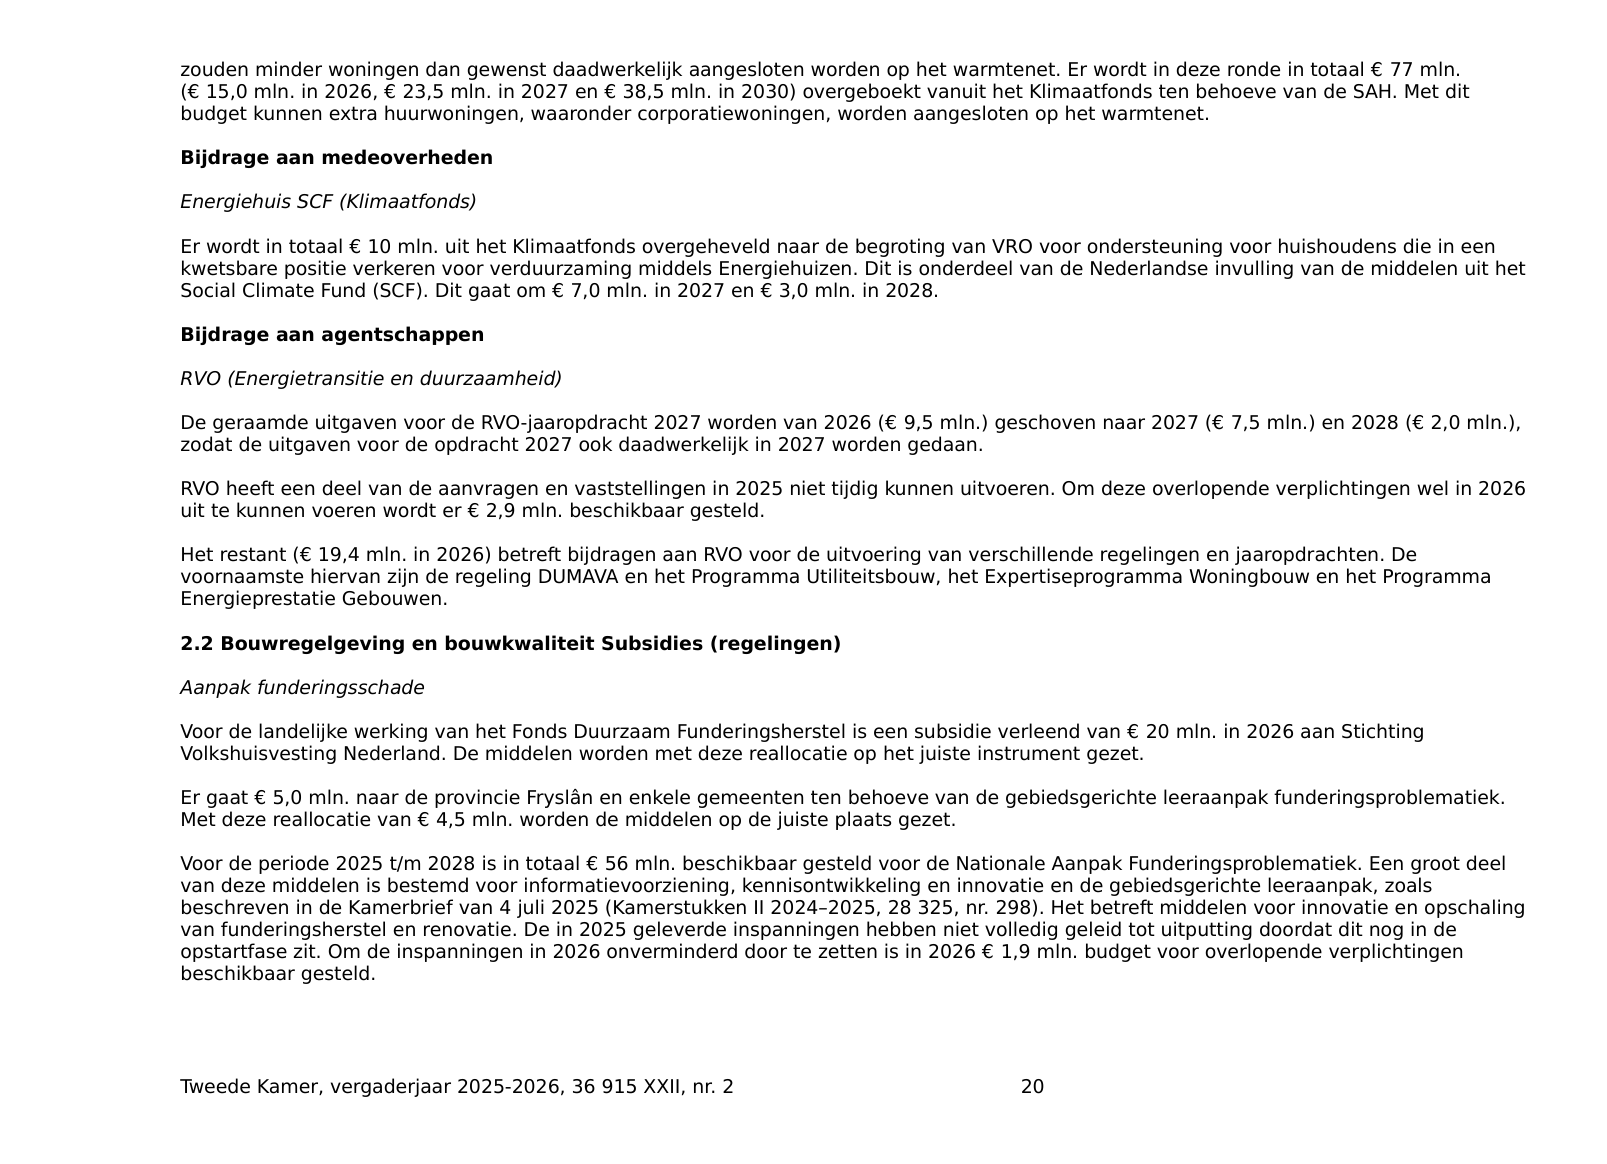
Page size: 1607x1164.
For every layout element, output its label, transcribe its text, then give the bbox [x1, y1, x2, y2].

subtitle Bijdrage aan medeoverheden [180, 147, 1529, 169]
subtitle Bijdrage aan agentschappen [180, 324, 1529, 346]
text Er gaat € 5,0 mln. naar de provincie Fryslân en enkele gemeenten ten behoeve van de gebiedsgerichte leeraanpak funderingsproblematiek. Met deze reallocatie van € 4,5 mln. worden de middelen op de juiste plaats gezet. [180, 787, 1529, 831]
subtitle RVO (Energietransitie en duurzaamheid) [180, 368, 1529, 390]
text De geraamde uitgaven voor de RVO-jaaropdracht 2027 worden van 2026 (€ 9,5 mln.) geschoven naar 2027 (€ 7,5 mln.) en 2028 (€ 2,0 mln.), zodat de uitgaven voor de opdracht 2027 ook daadwerkelijk in 2027 worden gedaan. [180, 412, 1529, 456]
subtitle 2.2 Bouwregelgeving en bouwkwaliteit Subsidies (regelingen) [180, 632, 1529, 654]
text Het restant (€ 19,4 mln. in 2026) betreft bijdragen aan RVO voor de uitvoering van verschillende regelingen en jaaropdrachten. De voornaamste hiervan zijn de regeling DUMAVA en het Programma Utiliteitsbouw, het Expertiseprogramma Woningbouw en het Programma Energieprestatie Gebouwen. [180, 544, 1529, 610]
text RVO heeft een deel van de aanvragen en vaststellingen in 2025 niet tijdig kunnen uitvoeren. Om deze overlopende verplichtingen wel in 2026 uit te kunnen voeren wordt er € 2,9 mln. beschikbaar gesteld. [180, 478, 1529, 522]
text Voor de periode 2025 t/m 2028 is in totaal € 56 mln. beschikbaar gesteld voor de Nationale Aanpak Funderingsproblematiek. Een groot deel van deze middelen is bestemd voor informatievoorziening, kennisontwikkeling en innovatie en de gebiedsgerichte leeraanpak, zoals beschreven in de Kamerbrief van 4 juli 2025 (Kamerstukken II 2024–2025, 28 325, nr. 298). Het betreft middelen voor innovatie en opschaling van funderingsherstel en renovatie. De in 2025 geleverde inspanningen hebben niet volledig geleid tot uitputting doordat dit nog in de opstartfase zit. Om de inspanningen in 2026 onverminderd door te zetten is in 2026 € 1,9 mln. budget voor overlopende verplichtingen beschikbaar gesteld. [180, 853, 1529, 985]
text zouden minder woningen dan gewenst daadwerkelijk aangesloten worden op het warmtenet. Er wordt in deze ronde in totaal € 77 mln. (€ 15,0 mln. in 2026, € 23,5 mln. in 2027 en € 38,5 mln. in 2030) overgeboekt vanuit het Klimaatfonds ten behoeve van de SAH. Met dit budget kunnen extra huurwoningen, waaronder corporatiewoningen, worden aangesloten op het warmtenet. [180, 59, 1529, 125]
text Er wordt in totaal € 10 mln. uit het Klimaatfonds overgeheveld naar de begroting van VRO voor ondersteuning voor huishoudens die in een kwetsbare positie verkeren voor verduurzaming middels Energiehuizen. Dit is onderdeel van de Nederlandse invulling van de middelen uit het Social Climate Fund (SCF). Dit gaat om € 7,0 mln. in 2027 en € 3,0 mln. in 2028. [180, 236, 1529, 301]
text Voor de landelijke werking van het Fonds Duurzaam Funderingsherstel is een subsidie verleend van € 20 mln. in 2026 aan Stichting Volkshuisvesting Nederland. De middelen worden met deze reallocatie op het juiste instrument gezet. [180, 721, 1529, 765]
subtitle Aanpak funderingsschade [180, 677, 1529, 698]
subtitle Energiehuis SCF (Klimaatfonds) [180, 191, 1529, 213]
